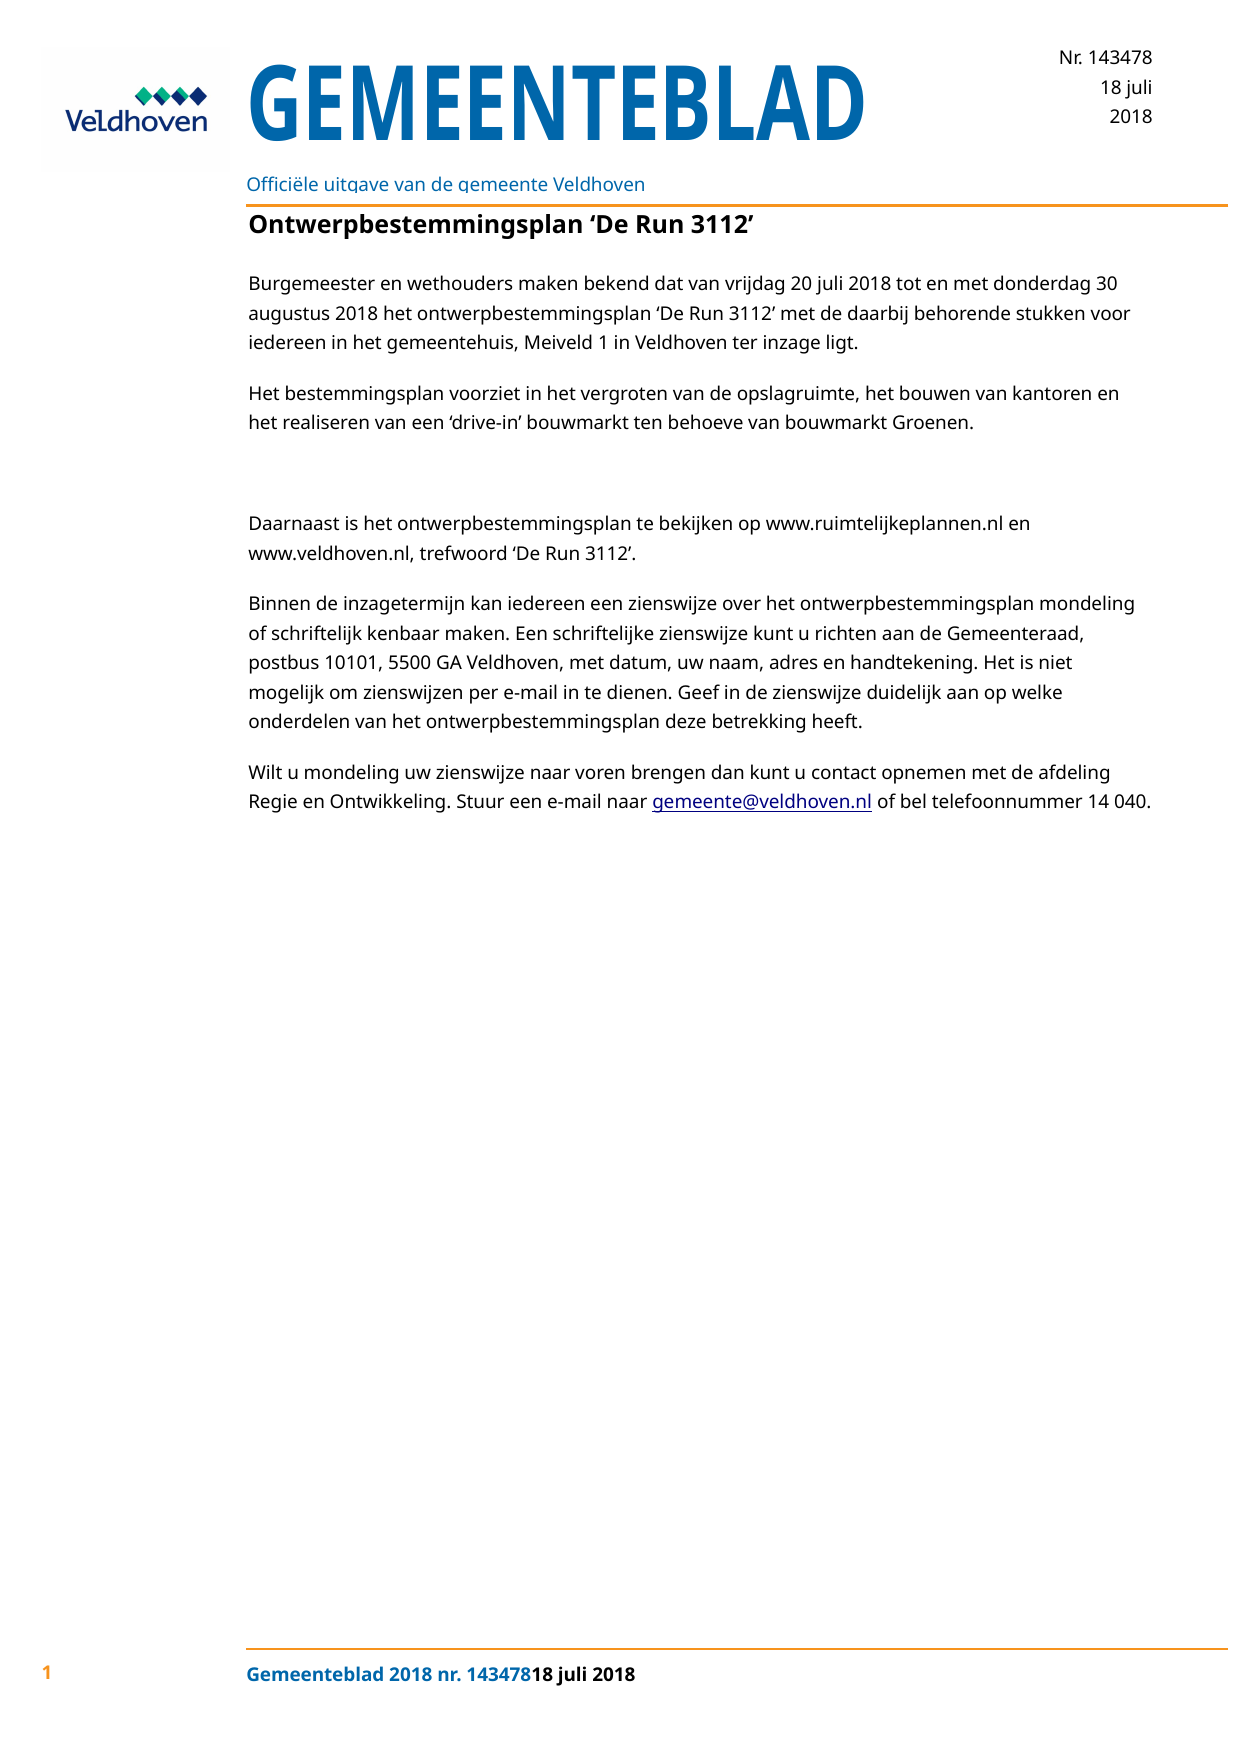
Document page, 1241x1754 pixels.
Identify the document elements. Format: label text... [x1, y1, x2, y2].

picture [41, 47, 231, 172]
text Het bestemmingsplan voorziet in het vergroten van de opslagruimte, het bouwen van kantoren en het realiseren van een ‘drive-in’ bouwmarkt ten behoeve van bouwmarkt Groenen. [248, 380, 1152, 435]
text Binnen de inzagetermijn kan iedereen een zienswijze over het ontwerpbestemmingsplan mondeling of schriftelijk kenbaar maken. Een schriftelijke zienswijze kunt u richten aan de Gemeenteraad, postbus 10101, 5500 GA Veldhoven, met datum, uw naam, adres en handtekening. Het is niet mogelijk om zienswijzen per e-mail in te dienen. Geef in de zienswijze duidelijk aan op welke onderdelen van het ontwerpbestemmingsplan deze betrekking heeft. [248, 590, 1152, 734]
text Daarnaast is het ontwerpbestemmingsplan te bekijken op www.ruimtelijkeplannen.nl en www.veldhoven.nl, trefwoord ‘De Run 3112’. [248, 510, 1152, 566]
text Burgemeester en wethouders maken bekend dat van vrijdag 20 juli 2018 tot en met donderdag 30 augustus 2018 het ontwerpbestemmingsplan ‘De Run 3112’ met de daarbij behorende stukken voor iedereen in het gemeentehuis, Meiveld 1 in Veldhoven ter inzage ligt. [248, 270, 1152, 355]
text Ontwerpbestemmingsplan ‘De Run 3112’ [248, 207, 1152, 241]
text Wilt u mondeling uw zienswijze naar voren brengen dan kunt u contact opnemen met de afdeling Regie en Ontwikkeling. Stuur een e-mail naar gemeente@veldhoven.nl of bel telefoonnummer 14 040. [248, 759, 1152, 814]
